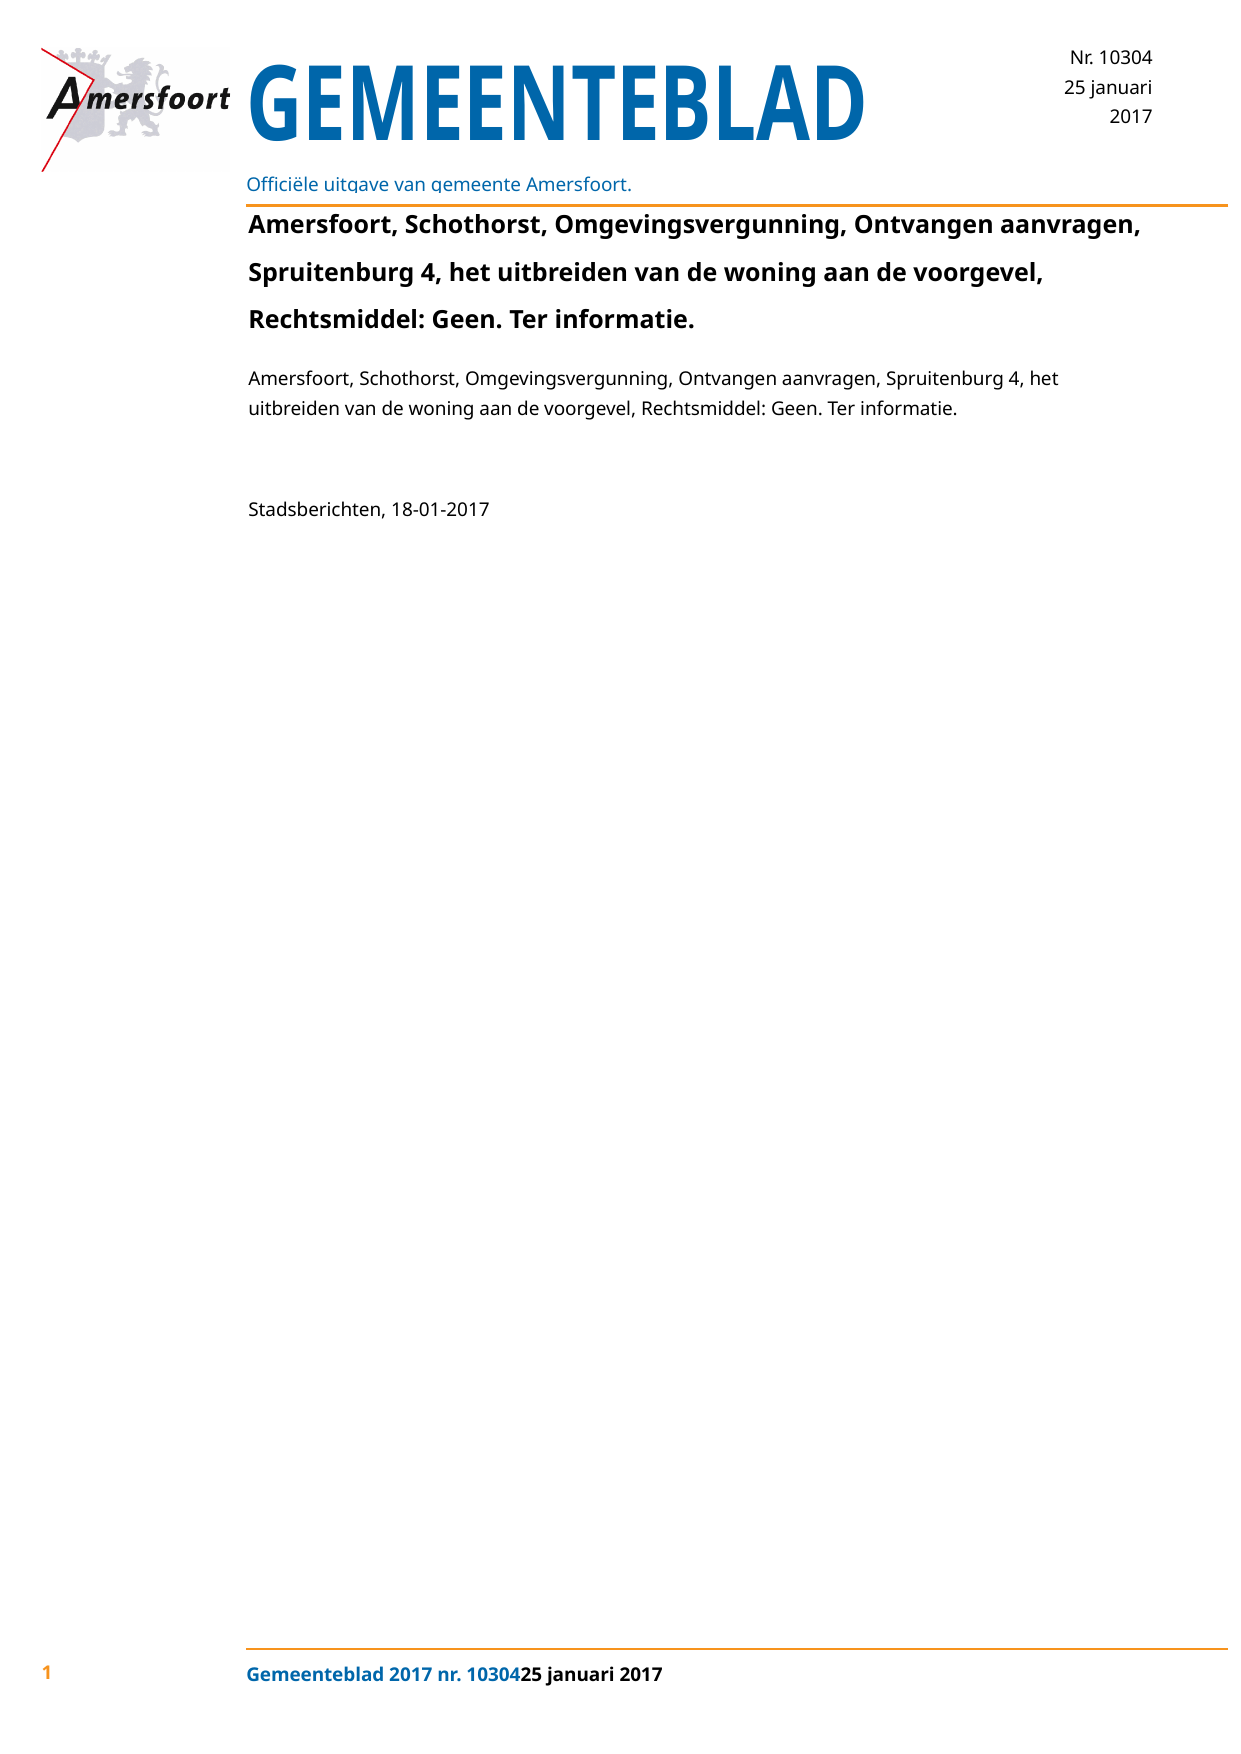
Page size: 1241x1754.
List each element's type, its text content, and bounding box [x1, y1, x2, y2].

text Stadsberichten, 18-01-2017 [248, 496, 1152, 522]
picture [41, 47, 231, 172]
text Amersfoort, Schothorst, Omgevingsvergunning, Ontvangen aanvragen, Spruitenburg 4, het uitbreiden van de woning aan de voorgevel, Rechtsmiddel: Geen. Ter informatie. [248, 207, 1152, 336]
text Amersfoort, Schothorst, Omgevingsvergunning, Ontvangen aanvragen, Spruitenburg 4, het uitbreiden van de woning aan de voorgevel, Rechtsmiddel: Geen. Ter informatie. [248, 366, 1152, 421]
